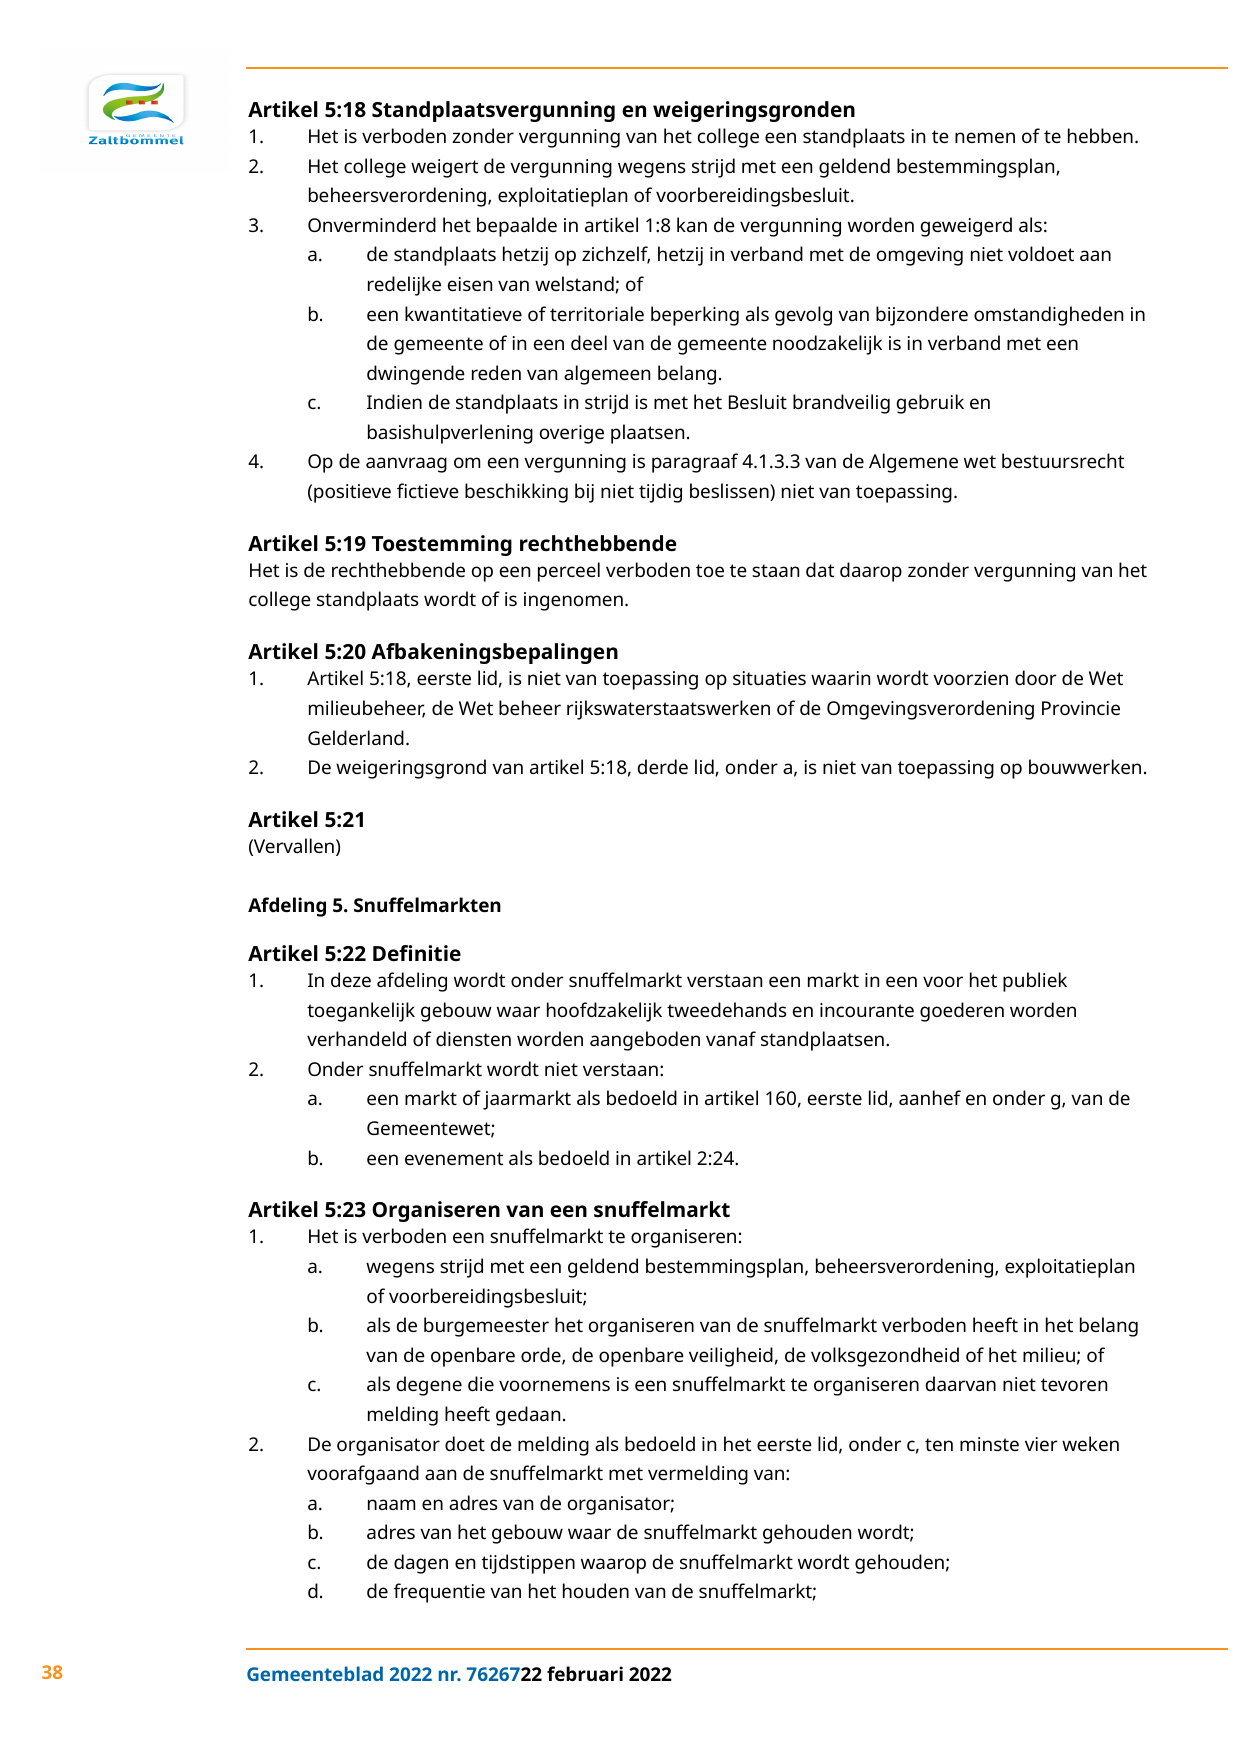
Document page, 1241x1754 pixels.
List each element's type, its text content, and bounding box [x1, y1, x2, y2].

list naam en adres van de organisator; [307, 1490, 1152, 1516]
text Artikel 5:20 Afbakeningsbepalingen [248, 637, 1152, 666]
text Artikel 5:23 Organiseren van een snuffelmarkt [248, 1195, 1152, 1224]
list Het college weigert de vergunning wegens strijd met een geldend bestemmingsplan, beheersverordening, exploitatieplan of voorbereidingsbesluit. [248, 153, 1152, 208]
list In deze afdeling wordt onder snuffelmarkt verstaan een markt in een voor het publiek toegankelijk gebouw waar hoofdzakelijk tweedehands en incourante goederen worden verhandeld of diensten worden aangeboden vanaf standplaatsen. [248, 967, 1152, 1052]
text Artikel 5:18 Standplaatsvergunning en weigeringsgronden [248, 95, 1152, 123]
list Het is verboden een snuffelmarkt te organiseren: [248, 1224, 1152, 1249]
picture [41, 47, 231, 172]
list de frequentie van het houden van de snuffelmarkt; [307, 1579, 1152, 1604]
list Indien de standplaats in strijd is met het Besluit brandveilig gebruik en basishulpverlening overige plaatsen. [307, 389, 1152, 445]
list wegens strijd met een geldend bestemmingsplan, beheersverordening, exploitatieplan of voorbereidingsbesluit; [307, 1253, 1152, 1308]
list adres van het gebouw waar de snuffelmarkt gehouden wordt; [307, 1519, 1152, 1545]
list als de burgemeester het organiseren van de snuffelmarkt verboden heeft in het belang van de openbare orde, de openbare veiligheid, de volksgezondheid of het milieu; of [307, 1312, 1152, 1368]
list een kwantitatieve of territoriale beperking als gevolg van bijzondere omstandigheden in de gemeente of in een deel van de gemeente noodzakelijk is in verband met een dwingende reden van algemeen belang. [307, 301, 1152, 386]
list Op de aanvraag om een vergunning is paragraaf 4.1.3.3 van de Algemene wet bestuursrecht (positieve fictieve beschikking bij niet tijdig beslissen) niet van toepassing. [248, 449, 1152, 504]
list de standplaats hetzij op zichzelf, hetzij in verband met de omgeving niet voldoet aan redelijke eisen van welstand; of [307, 242, 1152, 297]
text Het is de rechthebbende op een perceel verboden toe te staan dat daarop zonder vergunning van het college standplaats wordt of is ingenomen. [248, 557, 1152, 612]
text Artikel 5:21 [248, 805, 1152, 833]
text (Vervallen) [248, 833, 1152, 859]
list Artikel 5:18, eerste lid, is niet van toepassing op situaties waarin wordt voorzien door de Wet milieubeheer, de Wet beheer rijkswaterstaatswerken of de Omgevingsverordening Provincie Gelderland. [248, 666, 1152, 750]
list als degene die voornemens is een snuffelmarkt te organiseren daarvan niet tevoren melding heeft gedaan. [307, 1372, 1152, 1427]
list Onder snuffelmarkt wordt niet verstaan: [248, 1056, 1152, 1082]
list De organisator doet de melding als bedoeld in het eerste lid, onder c, ten minste vier weken voorafgaand aan de snuffelmarkt met vermelding van: [248, 1431, 1152, 1486]
text Artikel 5:19 Toestemming rechthebbende [248, 529, 1152, 557]
list De weigeringsgrond van artikel 5:18, derde lid, onder a, is niet van toepassing op bouwwerken. [248, 754, 1152, 780]
list de dagen en tijdstippen waarop de snuffelmarkt wordt gehouden; [307, 1549, 1152, 1575]
text Artikel 5:22 Definitie [248, 939, 1152, 967]
text Afdeling 5. Snuffelmarkten [248, 892, 1152, 918]
list een evenement als bedoeld in artikel 2:24. [307, 1145, 1152, 1171]
list Het is verboden zonder vergunning van het college een standplaats in te nemen of te hebben. [248, 123, 1152, 149]
list een markt of jaarmarkt als bedoeld in artikel 160, eerste lid, aanhef en onder g, van de Gemeentewet; [307, 1086, 1152, 1141]
list Onverminderd het bepaalde in artikel 1:8 kan de vergunning worden geweigerd als: [248, 212, 1152, 238]
